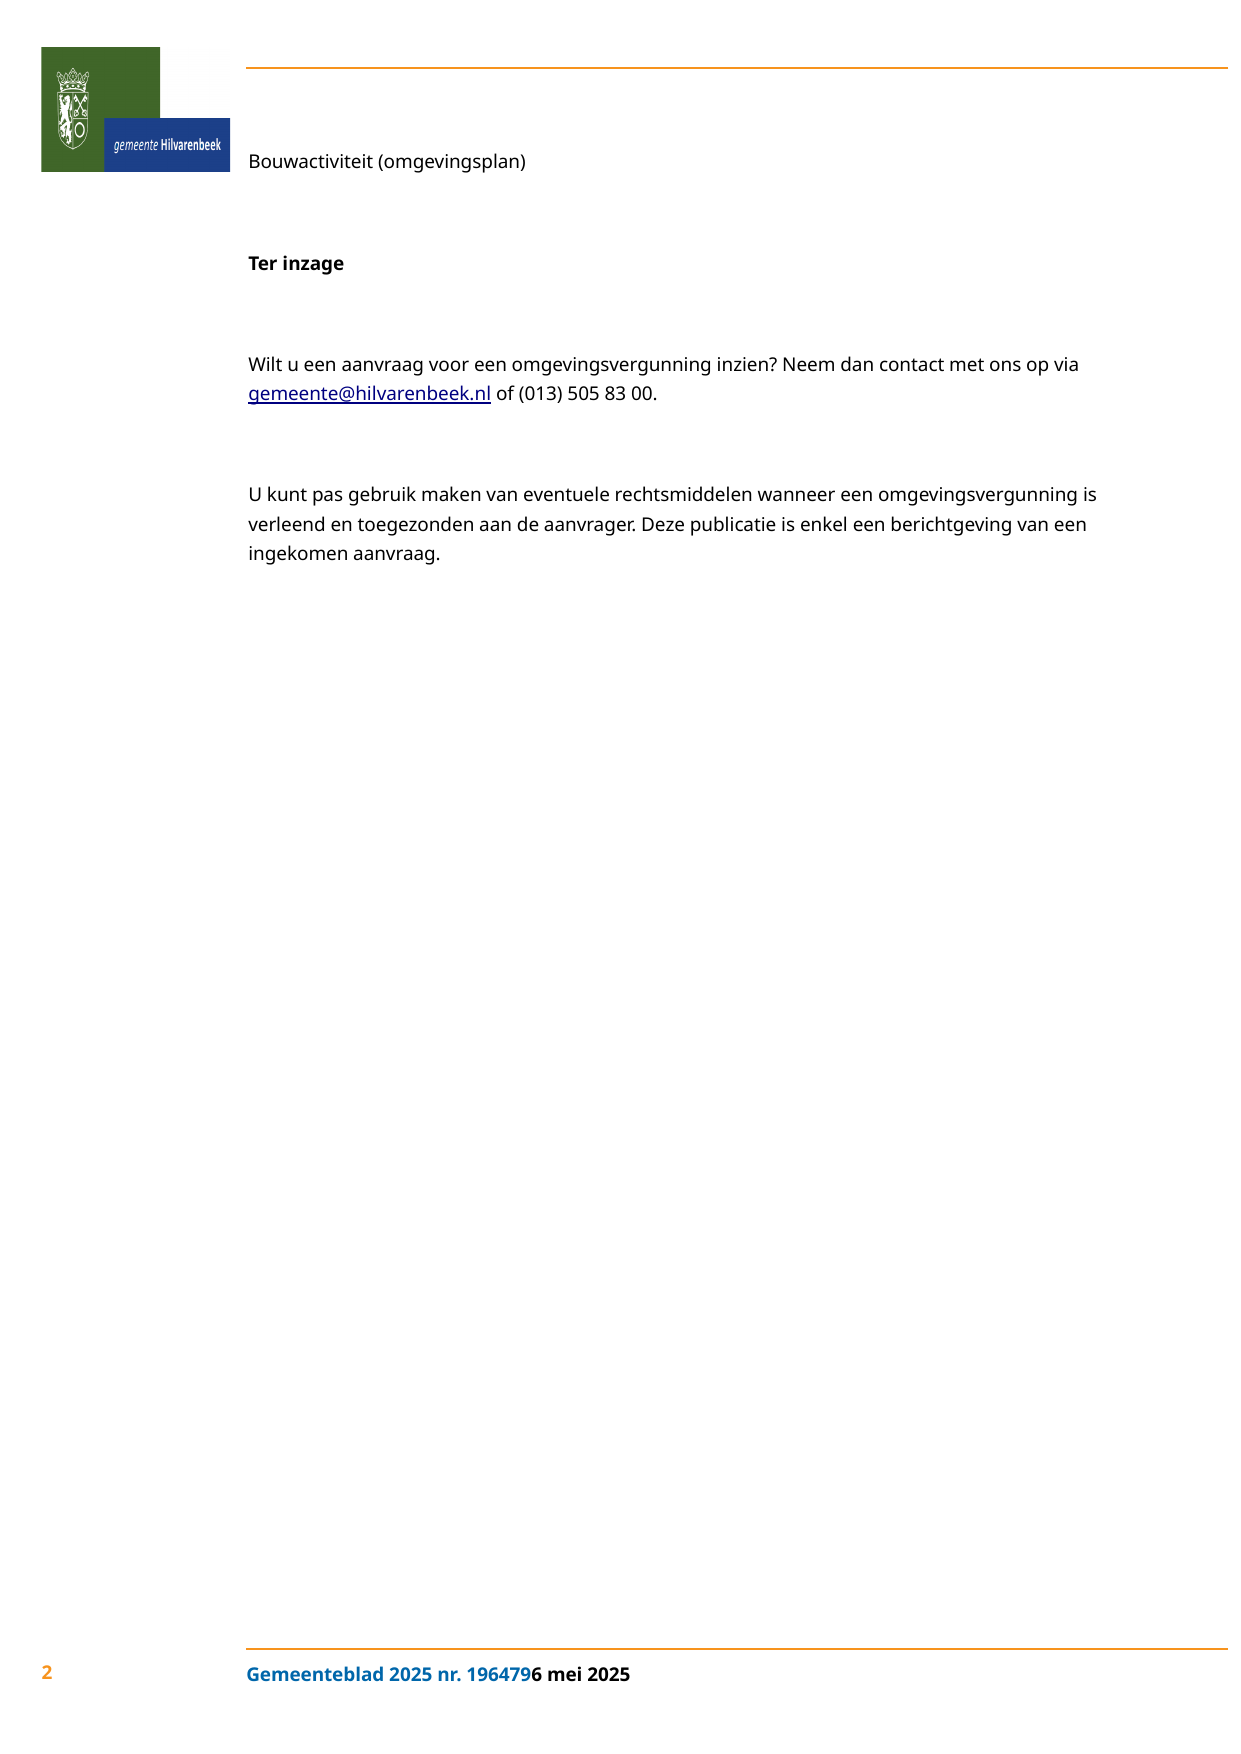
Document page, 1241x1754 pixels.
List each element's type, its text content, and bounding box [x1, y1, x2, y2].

picture [41, 47, 231, 172]
text U kunt pas gebruik maken van eventuele rechtsmiddelen wanneer een omgevingsvergunning is verleend en toegezonden aan de aanvrager. Deze publicatie is enkel een berichtgeving van een ingekomen aanvraag. [248, 481, 1152, 566]
text Ter inzage [248, 250, 1152, 276]
text ﻿Bouwactiviteit (omgevingsplan) [248, 145, 1152, 174]
text Wilt u een aanvraag voor een omgevingsvergunning inzien? Neem dan contact met ons op via gemeente@hilvarenbeek.nl of (013) 505 83 00. [248, 351, 1152, 406]
